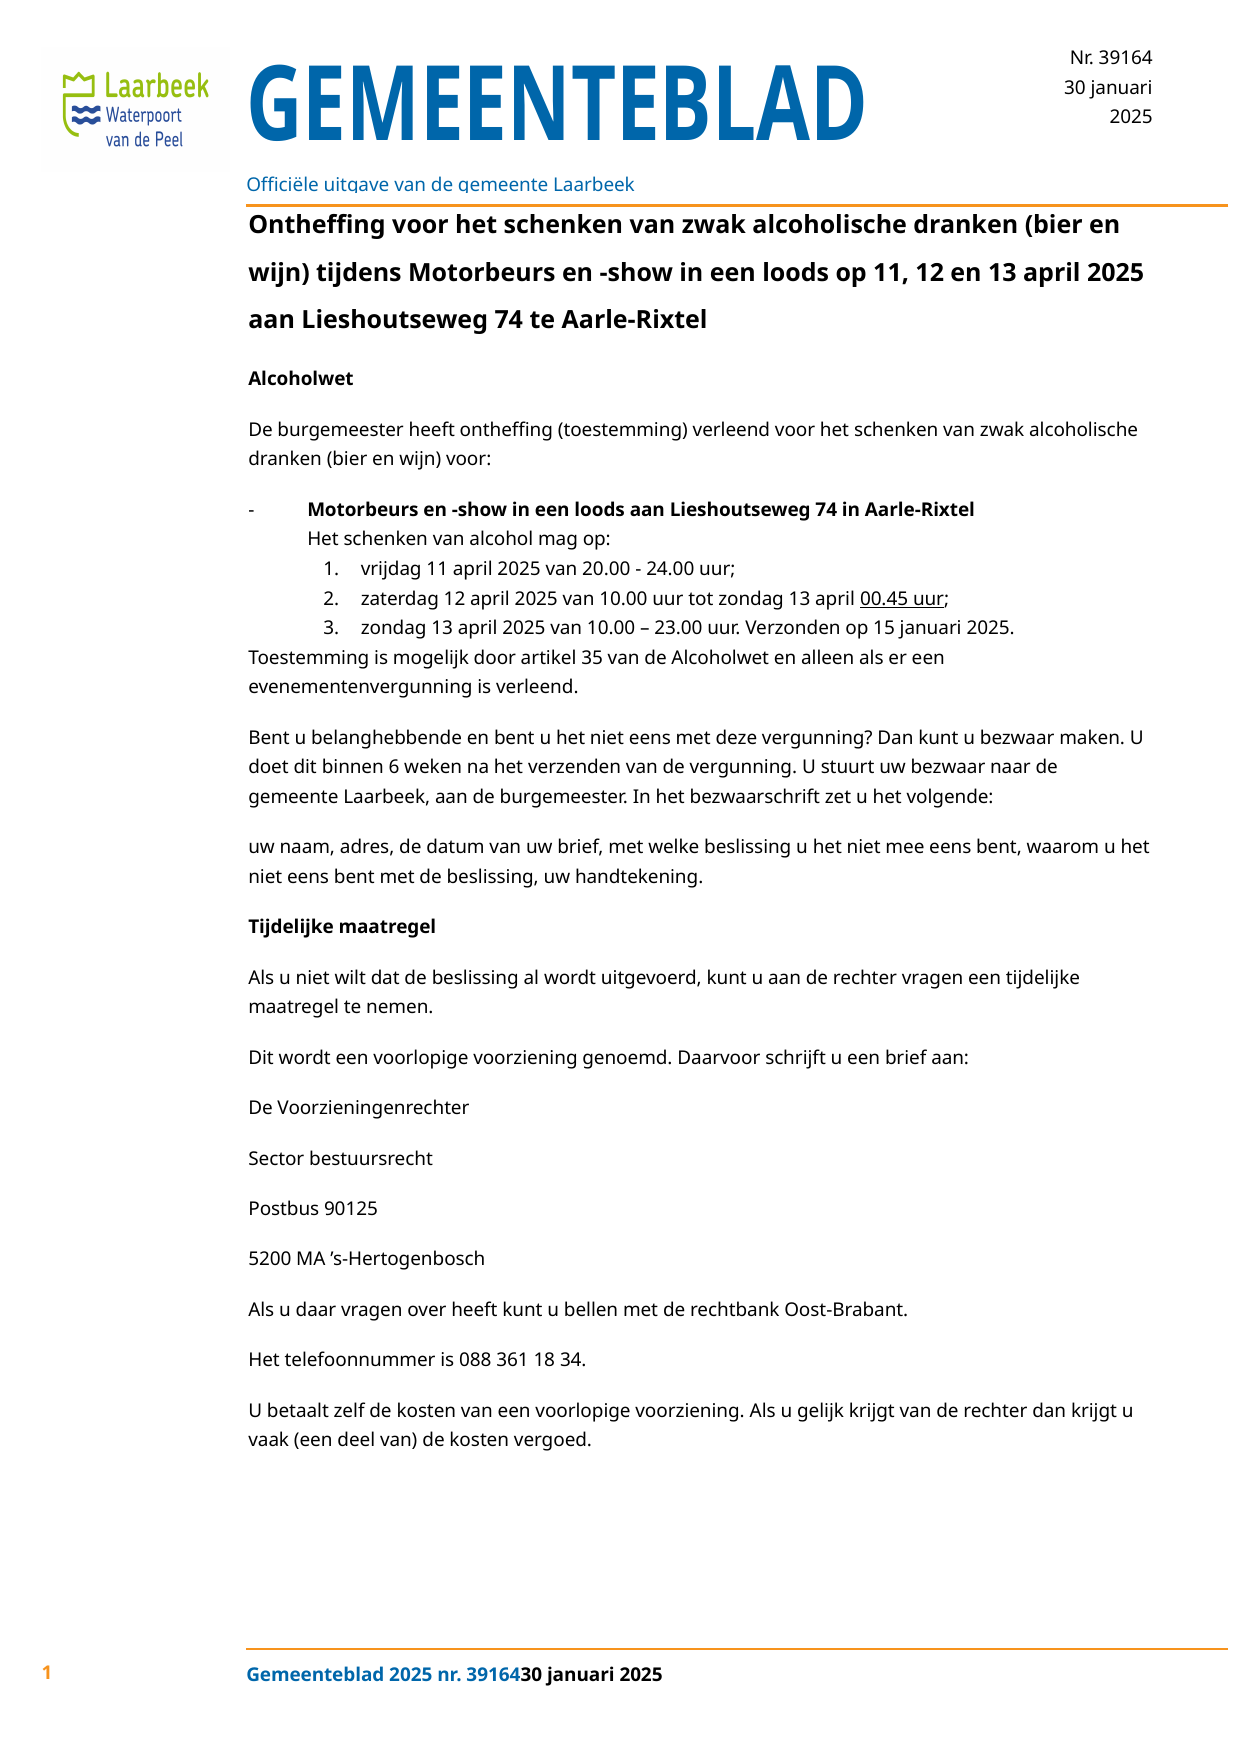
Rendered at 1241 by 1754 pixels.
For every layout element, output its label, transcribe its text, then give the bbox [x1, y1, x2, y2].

list vrijdag 11 april 2025 van 20.00 - 24.00 uur; [323, 555, 1152, 581]
text De Voorzieningenrechter [248, 1094, 1152, 1120]
text Dit wordt een voorlopige voorziening genoemd. Daarvoor schrijft u een brief aan: [248, 1044, 1152, 1069]
text Ontheffing voor het schenken van zwak alcoholische dranken (bier en wijn) tijdens Motorbeurs en -show in een loods op 11, 12 en 13 april 2025 aan Lieshoutseweg 74 te Aarle-Rixtel [248, 207, 1152, 336]
text De burgemeester heeft ontheffing (toestemming) verleend voor het schenken van zwak alcoholische dranken (bier en wijn) voor: [248, 416, 1152, 471]
text Sector bestuursrecht [248, 1145, 1152, 1170]
list zondag 13 april 2025 van 10.00 – 23.00 uur. Verzonden op 15 januari 2025. [323, 614, 1152, 640]
text Postbus 90125 [248, 1195, 1152, 1221]
list zaterdag 12 april 2025 van 10.00 uur tot zondag 13 april 00.45 uur; [323, 585, 1152, 610]
text Alcoholwet [248, 366, 1152, 391]
text Toestemming is mogelijk door artikel 35 van de Alcoholwet en alleen als er een evenementenvergunning is verleend. [248, 644, 1152, 699]
list Het schenken van alcohol mag op: [248, 526, 1152, 551]
text Bent u belanghebbende en bent u het niet eens met deze vergunning? Dan kunt u bezwaar maken. U doet dit binnen 6 weken na het verzenden van de vergunning. U stuurt uw bezwaar naar de gemeente Laarbeek, aan de burgemeester. In het bezwaarschrift zet u het volgende: [248, 724, 1152, 809]
text Het telefoonnummer is 088 361 18 34. [248, 1346, 1152, 1372]
list Motorbeurs en -show in een loods aan Lieshoutseweg 74 in Aarle-Rixtel [248, 496, 1152, 522]
text Als u daar vragen over heeft kunt u bellen met de rechtbank Oost-Brabant. [248, 1296, 1152, 1322]
text Als u niet wilt dat de beslissing al wordt uitgevoerd, kunt u aan de rechter vragen een tijdelijke maatregel te nemen. [248, 964, 1152, 1019]
picture [41, 47, 231, 172]
text uw naam, adres, de datum van uw brief, met welke beslissing u het niet mee eens bent, waarom u het niet eens bent met de beslissing, uw handtekening. [248, 833, 1152, 889]
text U betaalt zelf de kosten van een voorlopige voorziening. Als u gelijk krijgt van de rechter dan krijgt u vaak (een deel van) de kosten vergoed. ­­­­­­­­­­­­­­­­ [248, 1397, 1152, 1452]
text 5200 MA ’s-Hertogenbosch [248, 1246, 1152, 1271]
text Tijdelijke maatregel [248, 913, 1152, 939]
